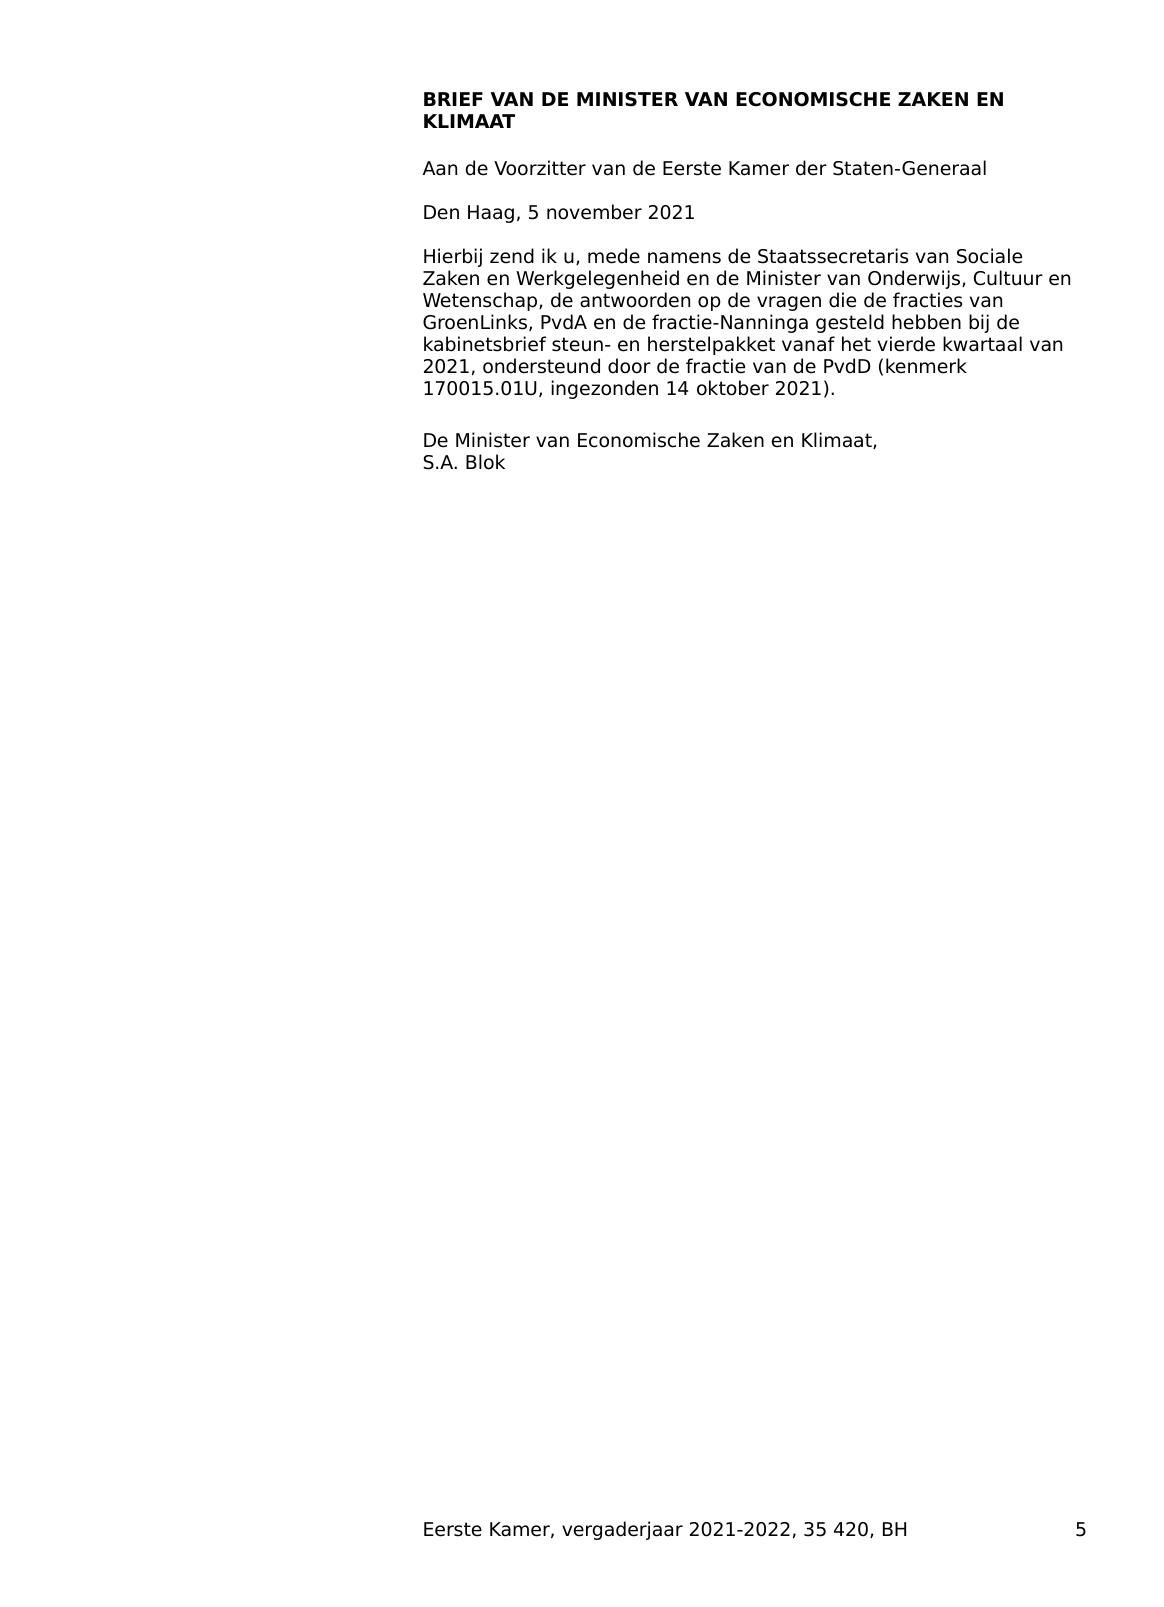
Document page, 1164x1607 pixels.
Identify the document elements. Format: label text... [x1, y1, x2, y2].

text Den Haag, 5 november 2021 [422, 202, 1087, 224]
subtitle BRIEF VAN DE MINISTER VAN ECONOMISCHE ZAKEN EN KLIMAAT [422, 89, 1087, 133]
text De Minister van Economische Zaken en Klimaat, S.A. Blok [422, 430, 1087, 474]
text Aan de Voorzitter van de Eerste Kamer der Staten-Generaal [422, 158, 1087, 180]
text Hierbij zend ik u, mede namens de Staatssecretaris van Sociale Zaken en Werkgelegenheid en de Minister van Onderwijs, Cultuur en Wetenschap, de antwoorden op de vragen die de fracties van GroenLinks, PvdA en de fractie-Nanninga gesteld hebben bij de kabinetsbrief steun- en herstelpakket vanaf het vierde kwartaal van 2021, ondersteund door de fractie van de PvdD (kenmerk 170015.01U, ingezonden 14 oktober 2021). [422, 246, 1087, 400]
